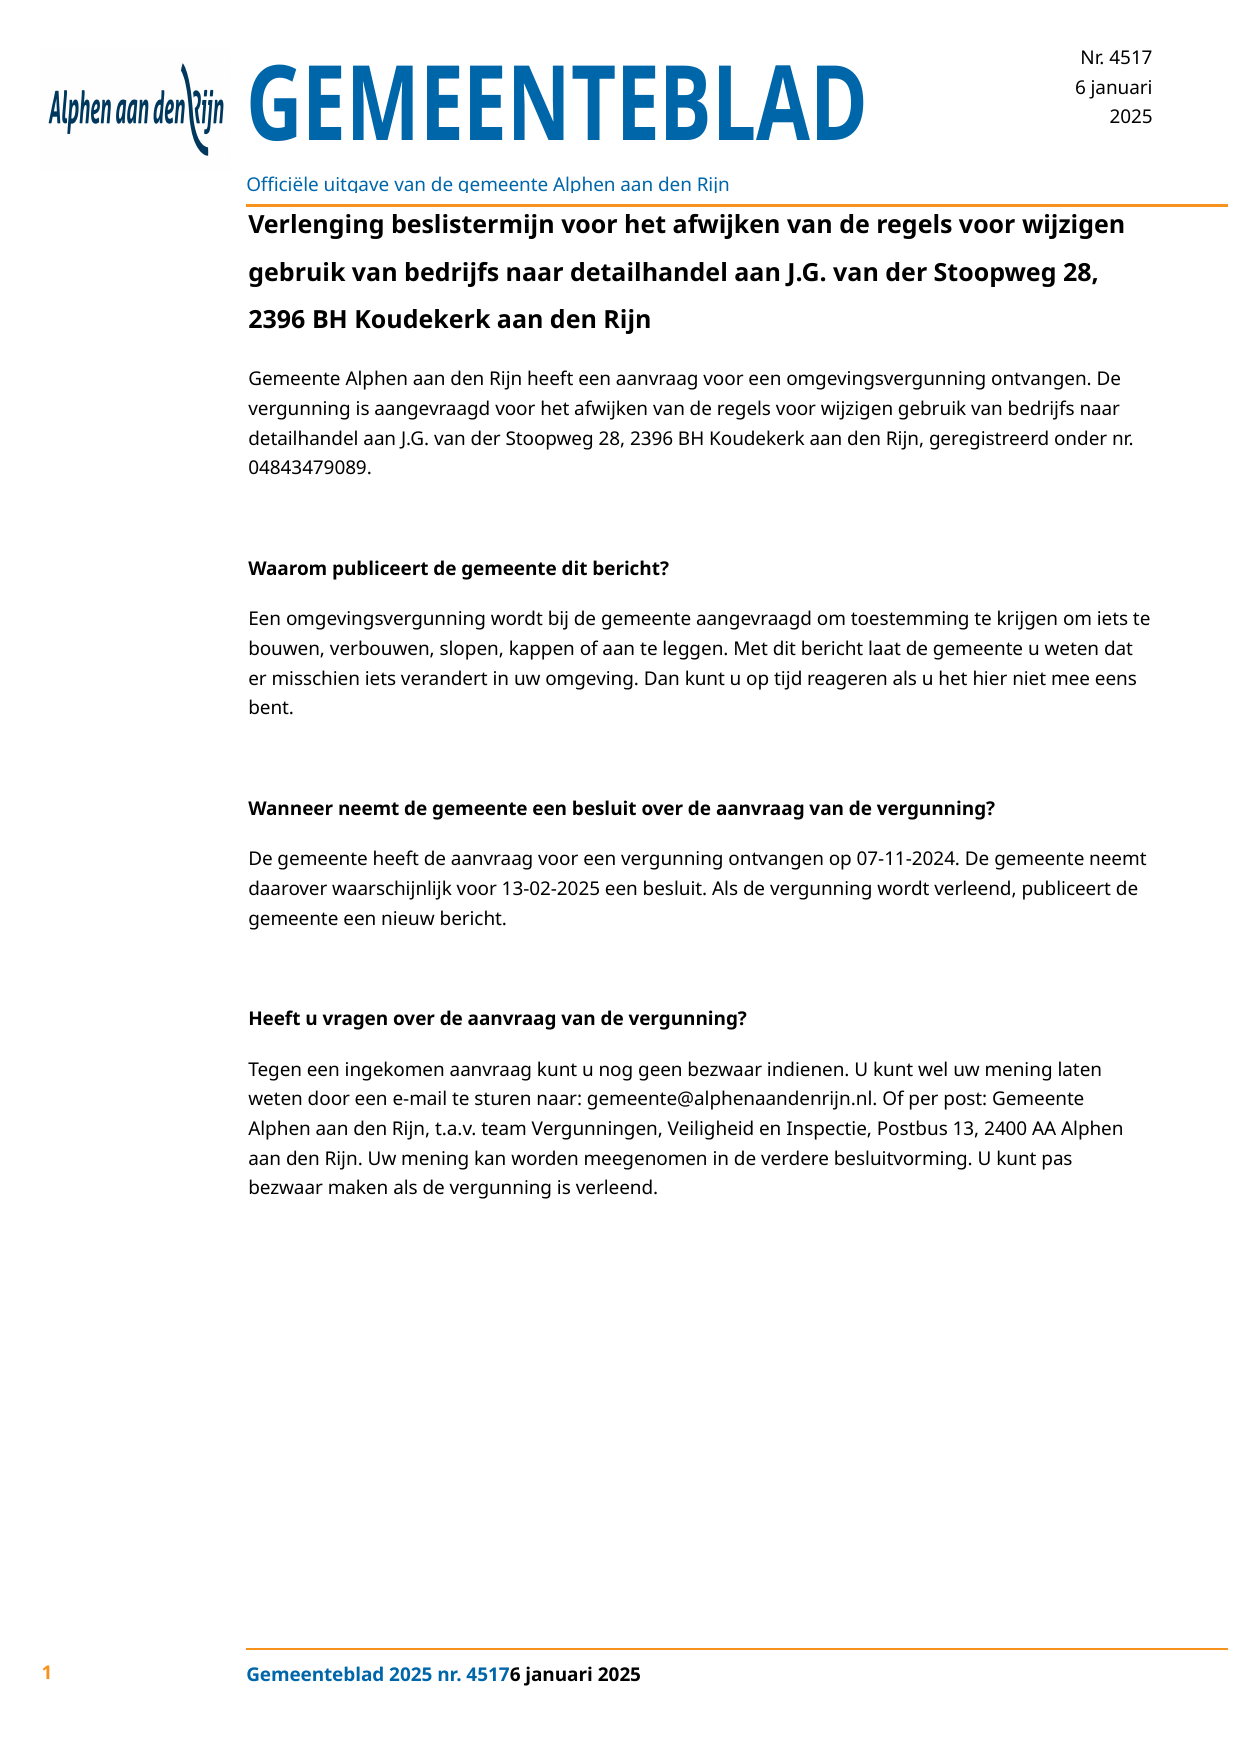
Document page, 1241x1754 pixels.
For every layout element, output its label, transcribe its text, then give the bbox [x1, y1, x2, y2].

text Heeft u vragen over de aanvraag van de vergunning? [248, 1006, 1152, 1031]
text Wanneer neemt de gemeente een besluit over de aanvraag van de vergunning? [248, 795, 1152, 821]
text Verlenging beslistermijn voor het afwijken van de regels voor wijzigen gebruik van bedrijfs naar detailhandel aan J.G. van der Stoopweg 28, 2396 BH Koudekerk aan den Rijn [248, 207, 1152, 336]
text Waarom publiceert de gemeente dit bericht? [248, 555, 1152, 581]
text Gemeente Alphen aan den Rijn heeft een aanvraag voor een omgevingsvergunning ontvangen. De vergunning is aangevraagd voor het afwijken van de regels voor wijzigen gebruik van bedrijfs naar detailhandel aan J.G. van der Stoopweg 28, 2396 BH Koudekerk aan den Rijn, geregistreerd onder nr. 04843479089. [248, 366, 1152, 480]
text De gemeente heeft de aanvraag voor een vergunning ontvangen op 07-11-2024. De gemeente neemt daarover waarschijnlijk voor 13-02-2025 een besluit. Als de vergunning wordt verleend, publiceert de gemeente een nieuw bericht. [248, 846, 1152, 930]
picture [41, 47, 231, 172]
text Tegen een ingekomen aanvraag kunt u nog geen bezwaar indienen. U kunt wel uw mening laten weten door een e-mail te sturen naar: gemeente@alphenaandenrijn.nl. Of per post: Gemeente Alphen aan den Rijn, t.a.v. team Vergunningen, Veiligheid en Inspectie, Postbus 13, 2400 AA Alphen aan den Rijn. Uw mening kan worden meegenomen in de verdere besluitvorming. U kunt pas bezwaar maken als de vergunning is verleend. [248, 1056, 1152, 1200]
text Een omgevingsvergunning wordt bij de gemeente aangevraagd om toestemming te krijgen om iets te bouwen, verbouwen, slopen, kappen of aan te leggen. Met dit bericht laat de gemeente u weten dat er misschien iets verandert in uw omgeving. Dan kunt u op tijd reageren als u het hier niet mee eens bent. [248, 606, 1152, 720]
